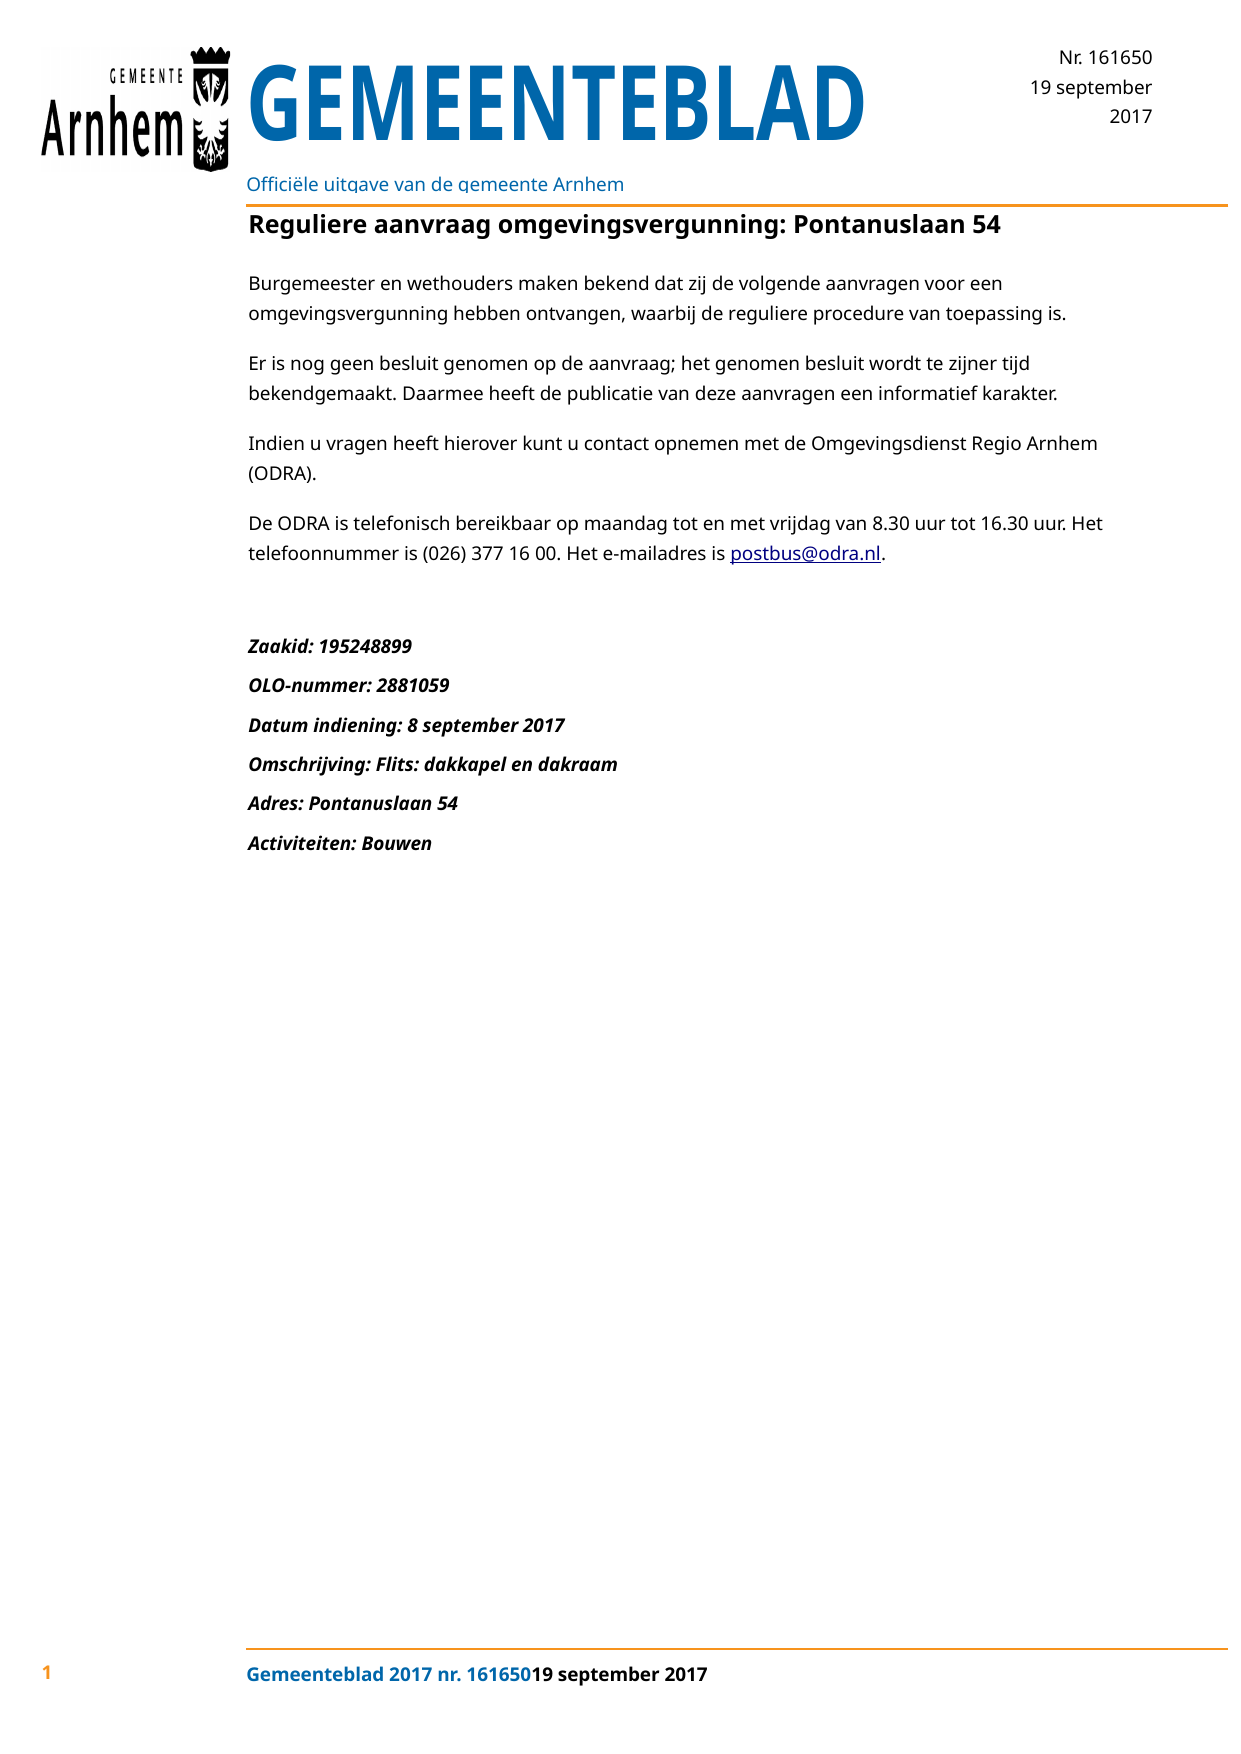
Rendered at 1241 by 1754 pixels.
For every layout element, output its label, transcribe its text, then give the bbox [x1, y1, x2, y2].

text De ODRA is telefonisch bereikbaar op maandag tot en met vrijdag van 8.30 uur tot 16.30 uur. Het telefoonnummer is (026) 377 16 00. Het e-mailadres is postbus@odra.nl. [248, 510, 1152, 566]
picture [41, 47, 231, 172]
text Er is nog geen besluit genomen op de aanvraag; het genomen besluit wordt te zijner tijd bekendgemaakt. Daarmee heeft de publicatie van deze aanvragen een informatief karakter. [248, 350, 1152, 406]
text Burgemeester en wethouders maken bekend dat zij de volgende aanvragen voor een omgevingsvergunning hebben ontvangen, waarbij de reguliere procedure van toepassing is. [248, 270, 1152, 326]
text Adres: Pontanuslaan 54 [248, 791, 1152, 816]
text Datum indiening: 8 september 2017 [248, 712, 1152, 738]
text Omschrijving: Flits: dakkapel en dakraam [248, 751, 1152, 777]
text OLO-nummer: 2881059 [248, 673, 1152, 698]
text Activiteiten: Bouwen [248, 830, 1152, 856]
text Zaakid: 195248899 [248, 633, 1152, 659]
text Reguliere aanvraag omgevingsvergunning: Pontanuslaan 54 [248, 207, 1152, 241]
text Indien u vragen heeft hierover kunt u contact opnemen met de Omgevingsdienst Regio Arnhem (ODRA). [248, 430, 1152, 486]
